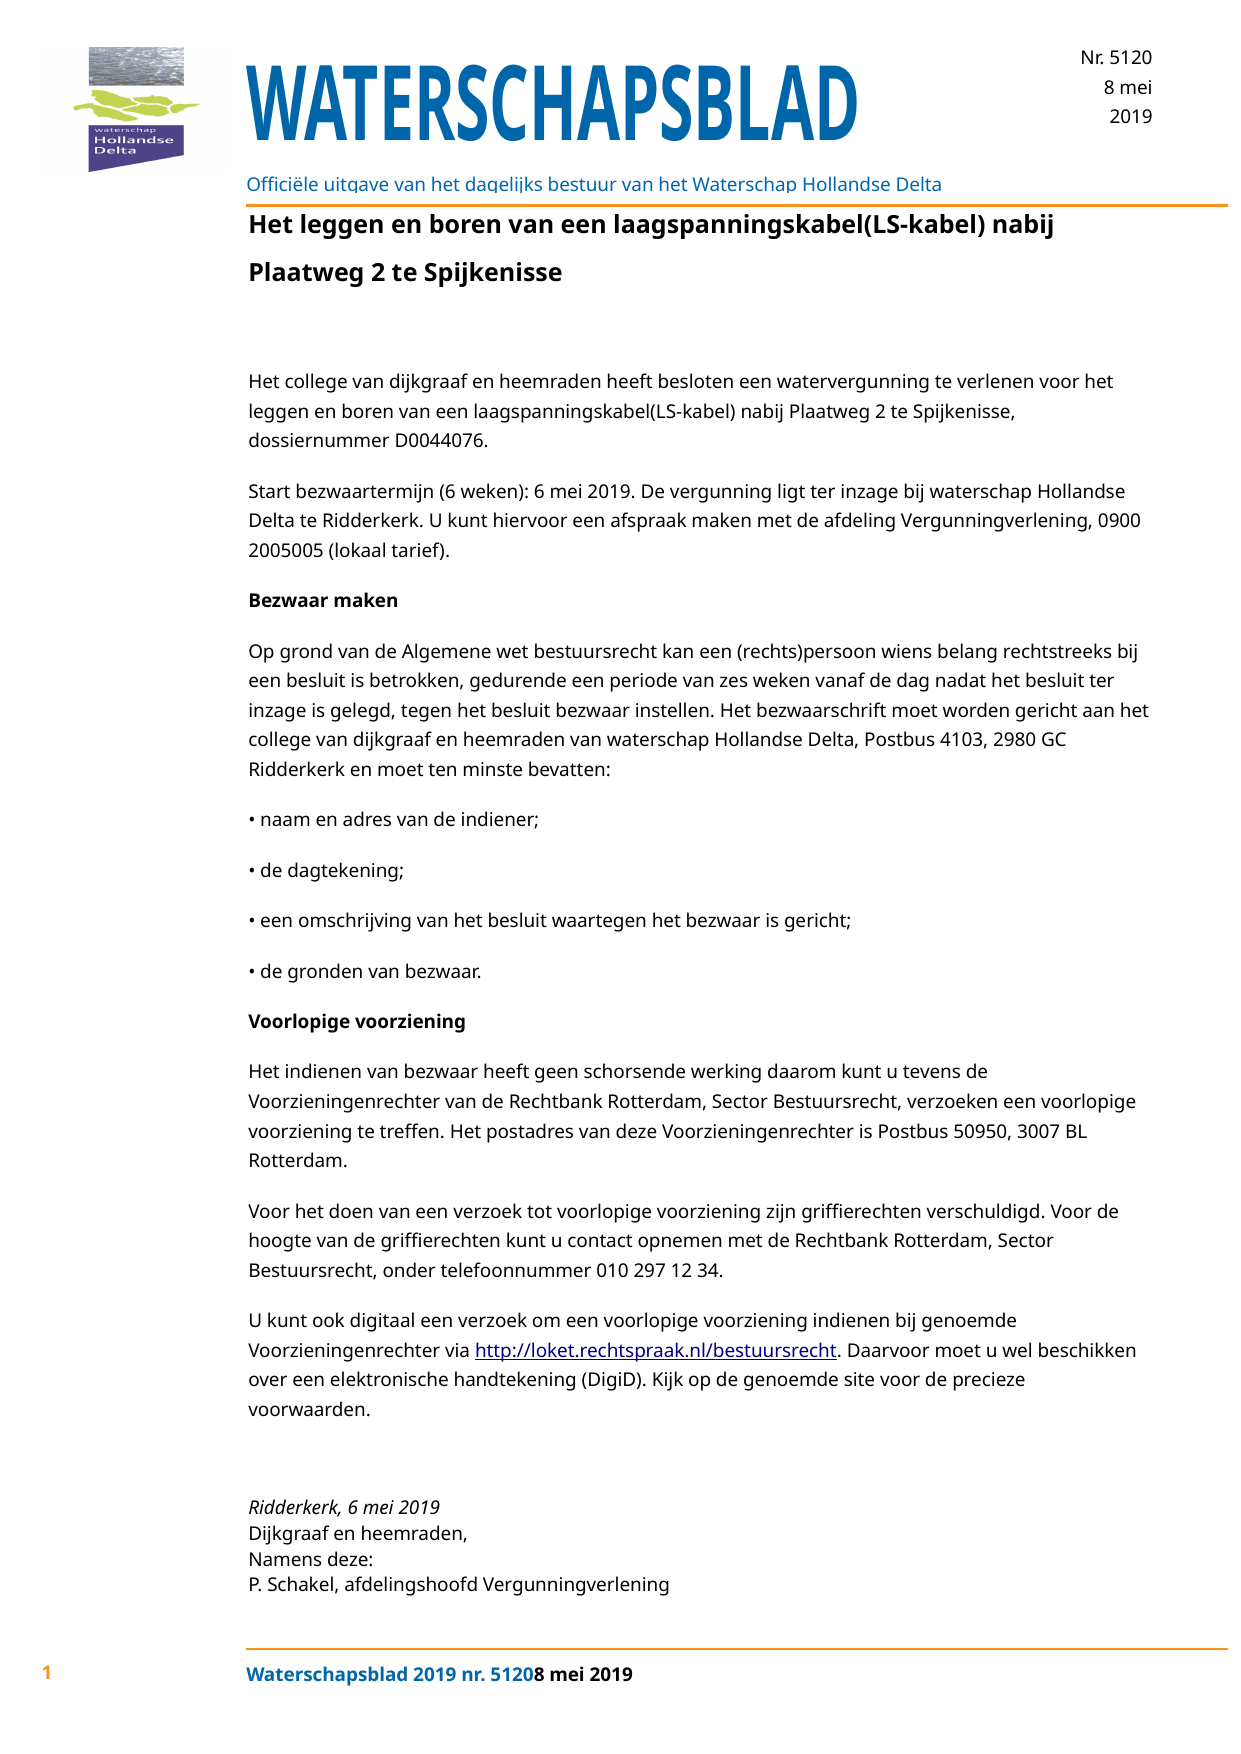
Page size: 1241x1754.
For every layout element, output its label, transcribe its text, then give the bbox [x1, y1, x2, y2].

text • de dagtekening; [248, 857, 1152, 883]
text • een omschrijving van het besluit waartegen het bezwaar is gericht; [248, 907, 1152, 933]
text Voorlopige voorziening [248, 1008, 1152, 1034]
text Op grond van de Algemene wet bestuursrecht kan een (rechts)persoon wiens belang rechtstreeks bij een besluit is betrokken, gedurende een periode van zes weken vanaf de dag nadat het besluit ter inzage is gelegd, tegen het besluit bezwaar instellen. Het bezwaarschrift moet worden gericht aan het college van dijkgraaf en heemraden van waterschap Hollandse Delta, Postbus 4103, 2980 GC Ridderkerk en moet ten minste bevatten: [248, 638, 1152, 782]
text Het leggen en boren van een laagspanningskabel(LS-kabel) nabij Plaatweg 2 te Spijkenisse [248, 207, 1152, 288]
text Start bezwaartermijn (6 weken): 6 mei 2019. De vergunning ligt ter inzage bij waterschap Hollandse Delta te Ridderkerk. U kunt hiervoor een afspraak maken met de afdeling Vergunningverlening, 0900 2005005 (lokaal tarief). [248, 478, 1152, 563]
text • naam en adres van de indiener; [248, 807, 1152, 832]
text • de gronden van bezwaar. [248, 958, 1152, 984]
text P. Schakel, afdelingshoofd Vergunningverlening [248, 1572, 1152, 1597]
picture [41, 47, 231, 172]
text U kunt ook digitaal een verzoek om een voorlopige voorziening indienen bij genoemde Voorzieningenrechter via http://loket.rechtspraak.nl/bestuursrecht. Daarvoor moet u wel beschikken over een elektronische handtekening (DigiD). Kijk op de genoemde site voor de precieze voorwaarden. [248, 1307, 1152, 1422]
text Bezwaar maken [248, 587, 1152, 613]
text Ridderkerk, 6 mei 2019 [248, 1494, 1152, 1520]
text Het indienen van bezwaar heeft geen schorsende werking daarom kunt u tevens de Voorzieningenrechter van de Rechtbank Rotterdam, Sector Bestuursrecht, verzoeken een voorlopige voorziening te treffen. Het postadres van deze Voorzieningenrechter is Postbus 50950, 3007 BL Rotterdam. [248, 1059, 1152, 1173]
text Dijkgraaf en heemraden, [248, 1520, 1152, 1546]
text Het college van dijkgraaf en heemraden heeft besloten een watervergunning te verlenen voor het leggen en boren van een laagspanningskabel(LS-kabel) nabij Plaatweg 2 te Spijkenisse, dossiernummer D0044076. [248, 368, 1152, 453]
text Voor het doen van een verzoek tot voorlopige voorziening zijn griffierechten verschuldigd. Voor de hoogte van de griffierechten kunt u contact opnemen met de Rechtbank Rotterdam, Sector Bestuursrecht, onder telefoonnummer 010 297 12 34. [248, 1198, 1152, 1283]
text Namens deze: [248, 1546, 1152, 1572]
